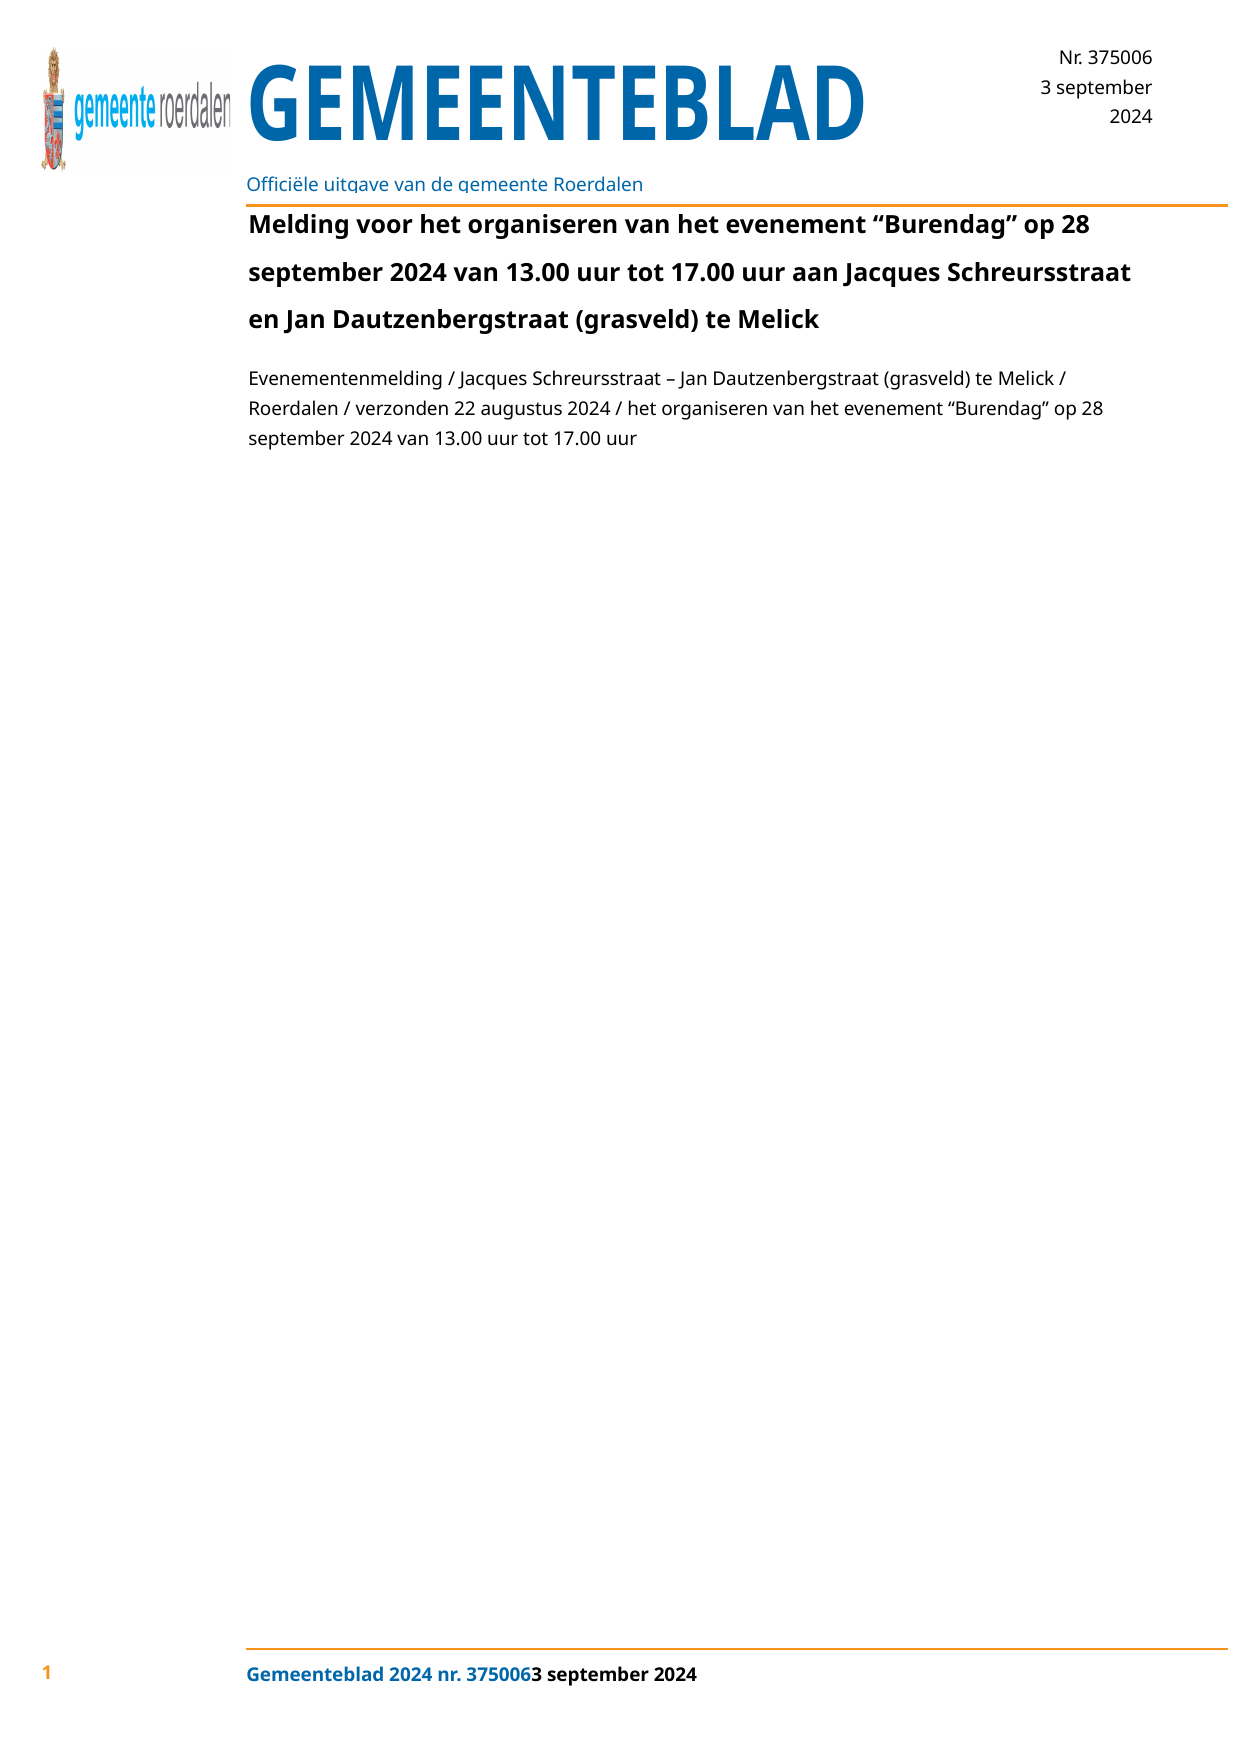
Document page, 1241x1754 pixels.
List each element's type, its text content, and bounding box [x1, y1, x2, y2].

text Evenementenmelding / Jacques Schreursstraat – Jan Dautzenbergstraat (grasveld) te Melick / Roerdalen / verzonden 22 augustus 2024 / het organiseren van het evenement “Burendag” op 28 september 2024 van 13.00 uur tot 17.00 uur [248, 366, 1152, 450]
picture [41, 47, 231, 172]
text Melding voor het organiseren van het evenement “Burendag” op 28 september 2024 van 13.00 uur tot 17.00 uur aan Jacques Schreursstraat en Jan Dautzenbergstraat (grasveld) te Melick [248, 207, 1152, 336]
